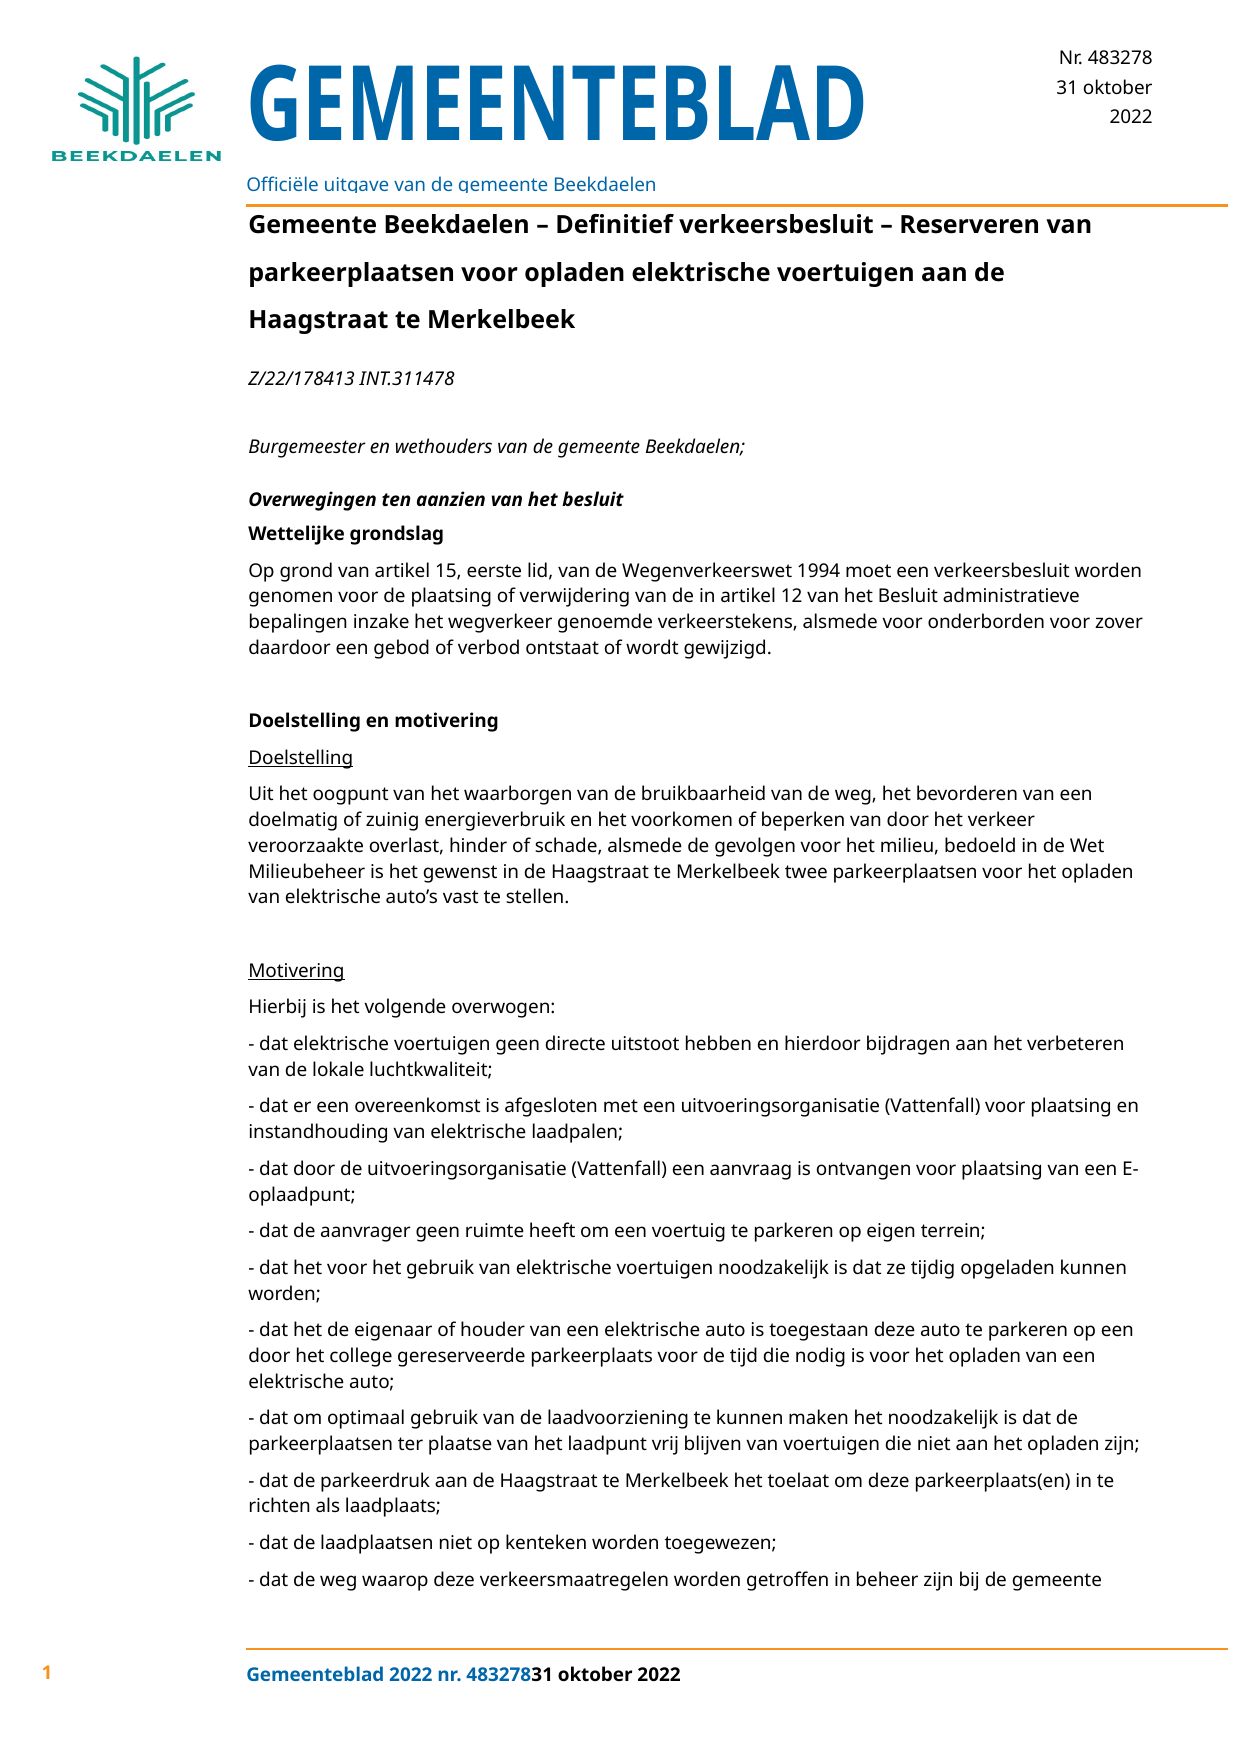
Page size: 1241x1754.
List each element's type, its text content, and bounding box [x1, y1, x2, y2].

text - dat het de eigenaar of houder van een elektrische auto is toegestaan deze auto te parkeren op een door het college gereserveerde parkeerplaats voor de tijd die nodig is voor het opladen van een elektrische auto; [248, 1316, 1152, 1394]
text Op grond van artikel 15, eerste lid, van de Wegenverkeerswet 1994 moet een verkeersbesluit worden genomen voor de plaatsing of verwijdering van de in artikel 12 van het Besluit administratieve bepalingen inzake het wegverkeer genoemde verkeerstekens, alsmede voor onderborden voor zover daardoor een gebod of verbod ontstaat of wordt gewijzigd. [248, 557, 1152, 660]
text Hierbij is het volgende overwogen: [248, 993, 1152, 1019]
text Uit het oogpunt van het waarborgen van de bruikbaarheid van de weg, het bevorderen van een doelmatig of zuinig energieverbruik en het voorkomen of beperken van door het verkeer veroorzaakte overlast, hinder of schade, alsmede de gevolgen voor het milieu, bedoeld in de Wet Milieubeheer is het gewenst in de Haagstraat te Merkelbeek twee parkeerplaatsen voor het opladen van elektrische auto’s vast te stellen. [248, 781, 1152, 909]
text Burgemeester en wethouders van de gemeente Beekdaelen; [248, 433, 1152, 459]
text Doelstelling en motivering [248, 707, 1152, 733]
text - dat het voor het gebruik van elektrische voertuigen noodzakelijk is dat ze tijdig opgeladen kunnen worden; [248, 1254, 1152, 1306]
text Wettelijke grondslag [248, 520, 1152, 546]
text - dat de weg waarop deze verkeersmaatregelen worden getroffen in beheer zijn bij de gemeente [248, 1566, 1152, 1592]
text - dat de laadplaatsen niet op kenteken worden toegewezen; [248, 1529, 1152, 1555]
text - dat er een overeenkomst is afgesloten met een uitvoeringsorganisatie (Vattenfall) voor plaatsing en instandhouding van elektrische laadpalen; [248, 1093, 1152, 1144]
text Motivering [248, 957, 1152, 983]
text - dat door de uitvoeringsorganisatie (Vattenfall) een aanvraag is ontvangen voor plaatsing van een E-oplaadpunt; [248, 1155, 1152, 1206]
text - dat om optimaal gebruik van de laadvoorziening te kunnen maken het noodzakelijk is dat de parkeerplaatsen ter plaatse van het laadpunt vrij blijven van voertuigen die niet aan het opladen zijn; [248, 1404, 1152, 1456]
text Overwegingen ten aanzien van het besluit [248, 486, 1152, 512]
text Gemeente Beekdaelen – Definitief verkeersbesluit – Reserveren van parkeerplaatsen voor opladen elektrische voertuigen aan de Haagstraat te Merkelbeek [248, 207, 1152, 336]
text - dat de parkeerdruk aan de Haagstraat te Merkelbeek het toelaat om deze parkeerplaats(en) in te richten als laadplaats; [248, 1467, 1152, 1518]
picture [41, 47, 231, 172]
text Doelstelling [248, 744, 1152, 770]
text - dat de aanvrager geen ruimte heeft om een voertuig te parkeren op eigen terrein; [248, 1217, 1152, 1243]
text - dat elektrische voertuigen geen directe uitstoot hebben en hierdoor bijdragen aan het verbeteren van de lokale luchtkwaliteit; [248, 1030, 1152, 1082]
text Z/22/178413 INT.311478 [248, 366, 1152, 391]
